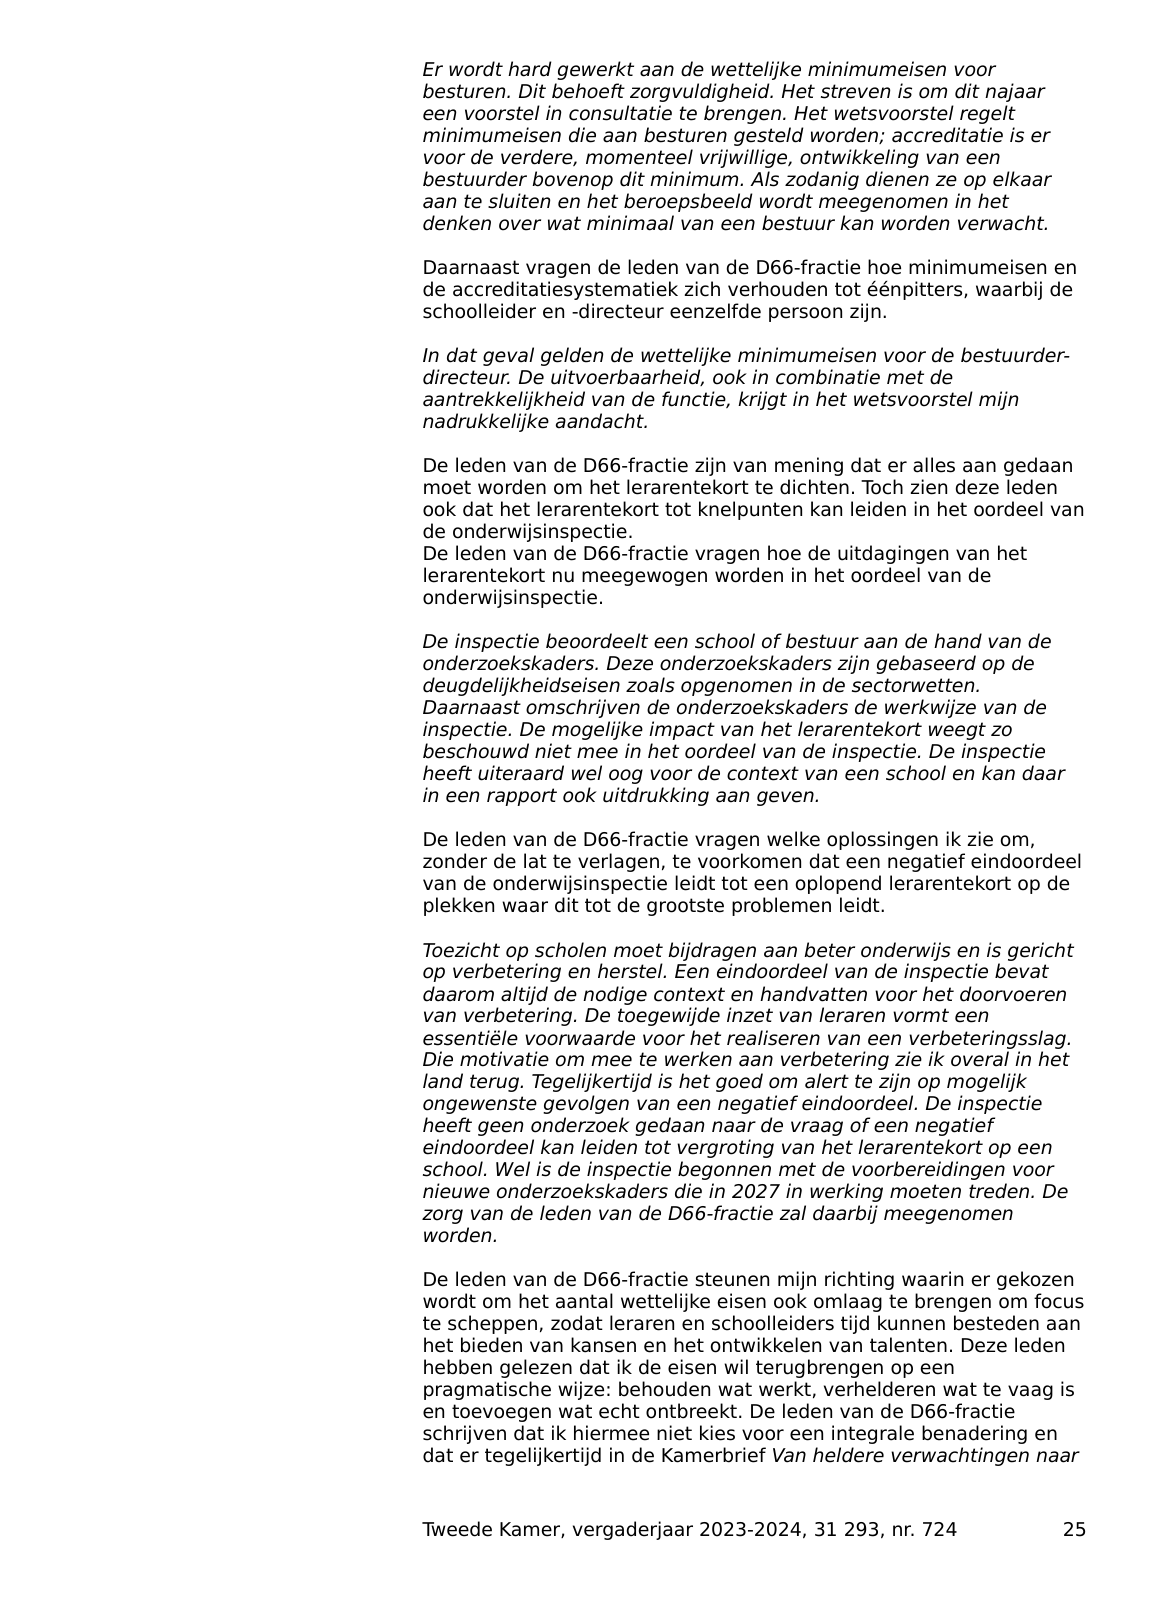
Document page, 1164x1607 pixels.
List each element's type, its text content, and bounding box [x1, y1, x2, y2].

text Er wordt hard gewerkt aan de wettelijke minimumeisen voor besturen. Dit behoeft zorgvuldigheid. Het streven is om dit najaar een voorstel in consultatie te brengen. Het wetsvoorstel regelt minimumeisen die aan besturen gesteld worden; accreditatie is er voor de verdere, momenteel vrijwillige, ontwikkeling van een bestuurder bovenop dit minimum. Als zodanig dienen ze op elkaar aan te sluiten en het beroepsbeeld wordt meegenomen in het denken over wat minimaal van een bestuur kan worden verwacht. [422, 59, 1087, 235]
text Toezicht op scholen moet bijdragen aan beter onderwijs en is gericht op verbetering en herstel. Een eindoordeel van de inspectie bevat daarom altijd de nodige context en handvatten voor het doorvoeren van verbetering. De toegewijde inzet van leraren vormt een essentiële voorwaarde voor het realiseren van een verbeteringsslag. Die motivatie om mee te werken aan verbetering zie ik overal in het land terug. Tegelijkertijd is het goed om alert te zijn op mogelijk ongewenste gevolgen van een negatief eindoordeel. De inspectie heeft geen onderzoek gedaan naar de vraag of een negatief eindoordeel kan leiden tot vergroting van het lerarentekort op een school. Wel is de inspectie begonnen met de voorbereidingen voor nieuwe onderzoekskaders die in 2027 in werking moeten treden. De zorg van de leden van de D66-fractie zal daarbij meegenomen worden. [422, 939, 1087, 1247]
text Daarnaast vragen de leden van de D66-fractie hoe minimumeisen en de accreditatiesystematiek zich verhouden tot éénpitters, waarbij de schoolleider en -directeur eenzelfde persoon zijn. [422, 257, 1087, 323]
text De leden van de D66-fractie vragen welke oplossingen ik zie om, zonder de lat te verlagen, te voorkomen dat een negatief eindoordeel van de onderwijsinspectie leidt tot een oplopend lerarentekort op de plekken waar dit tot de grootste problemen leidt. [422, 829, 1087, 917]
text De leden van de D66-fractie steunen mijn richting waarin er gekozen wordt om het aantal wettelijke eisen ook omlaag te brengen om focus te scheppen, zodat leraren en schoolleiders tijd kunnen besteden aan het bieden van kansen en het ontwikkelen van talenten. Deze leden hebben gelezen dat ik de eisen wil terugbrengen op een pragmatische wijze: behouden wat werkt, verhelderen wat te vaag is en toevoegen wat echt ontbreekt. De leden van de D66-fractie schrijven dat ik hiermee niet kies voor een integrale benadering en dat er tegelijkertijd in de Kamerbrief Van heldere verwachtingen naar [422, 1269, 1087, 1467]
text In dat geval gelden de wettelijke minimumeisen voor de bestuurder-directeur. De uitvoerbaarheid, ook in combinatie met de aantrekkelijkheid van de functie, krijgt in het wetsvoorstel mijn nadrukkelijke aandacht. [422, 345, 1087, 433]
text De inspectie beoordeelt een school of bestuur aan de hand van de onderzoekskaders. Deze onderzoekskaders zijn gebaseerd op de deugdelijkheidseisen zoals opgenomen in de sectorwetten. Daarnaast omschrijven de onderzoekskaders de werkwijze van de inspectie. De mogelijke impact van het lerarentekort weegt zo beschouwd niet mee in het oordeel van de inspectie. De inspectie heeft uiteraard wel oog voor de context van een school en kan daar in een rapport ook uitdrukking aan geven. [422, 631, 1087, 807]
text De leden van de D66-fractie vragen hoe de uitdagingen van het lerarentekort nu meegewogen worden in het oordeel van de onderwijsinspectie. [422, 543, 1087, 609]
text De leden van de D66-fractie zijn van mening dat er alles aan gedaan moet worden om het lerarentekort te dichten. Toch zien deze leden ook dat het lerarentekort tot knelpunten kan leiden in het oordeel van de onderwijsinspectie. [422, 455, 1087, 543]
